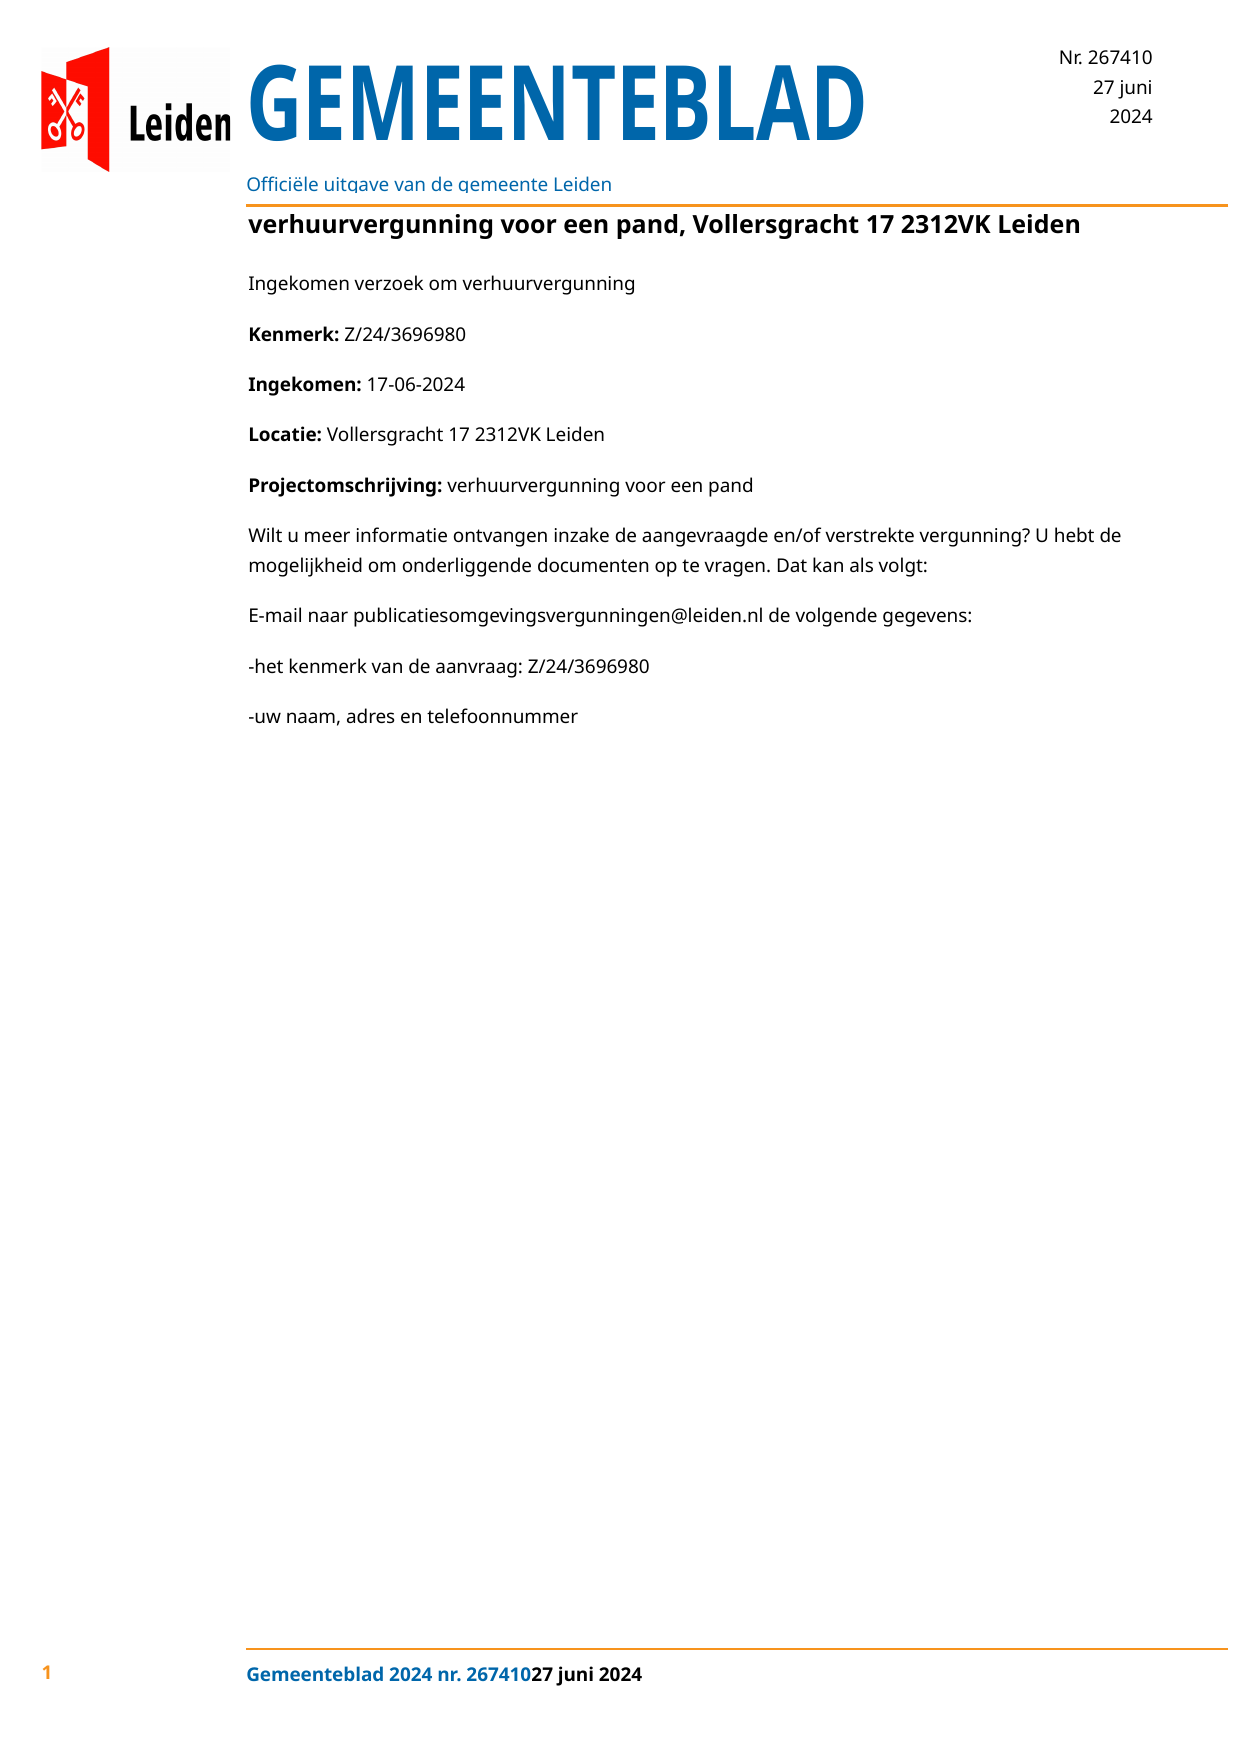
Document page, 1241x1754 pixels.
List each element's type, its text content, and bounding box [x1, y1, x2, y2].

text Kenmerk: Z/24/3696980 [248, 321, 1152, 346]
text -het kenmerk van de aanvraag: Z/24/3696980 [248, 653, 1152, 678]
text E-mail naar publicatiesomgevingsvergunningen@leiden.nl de volgende gegevens: [248, 602, 1152, 628]
text verhuurvergunning voor een pand, Vollersgracht 17 2312VK Leiden [248, 207, 1152, 241]
picture [41, 47, 231, 172]
text Ingekomen: 17-06-2024 [248, 371, 1152, 397]
text Wilt u meer informatie ontvangen inzake de aangevraagde en/of verstrekte vergunning? U hebt de mogelijkheid om onderliggende documenten op te vragen. Dat kan als volgt: [248, 522, 1152, 578]
text Projectomschrijving: verhuurvergunning voor een pand [248, 472, 1152, 498]
text Locatie: Vollersgracht 17 2312VK Leiden [248, 422, 1152, 447]
text Ingekomen verzoek om verhuurvergunning [248, 270, 1152, 296]
text -uw naam, adres en telefoonnummer [248, 703, 1152, 729]
